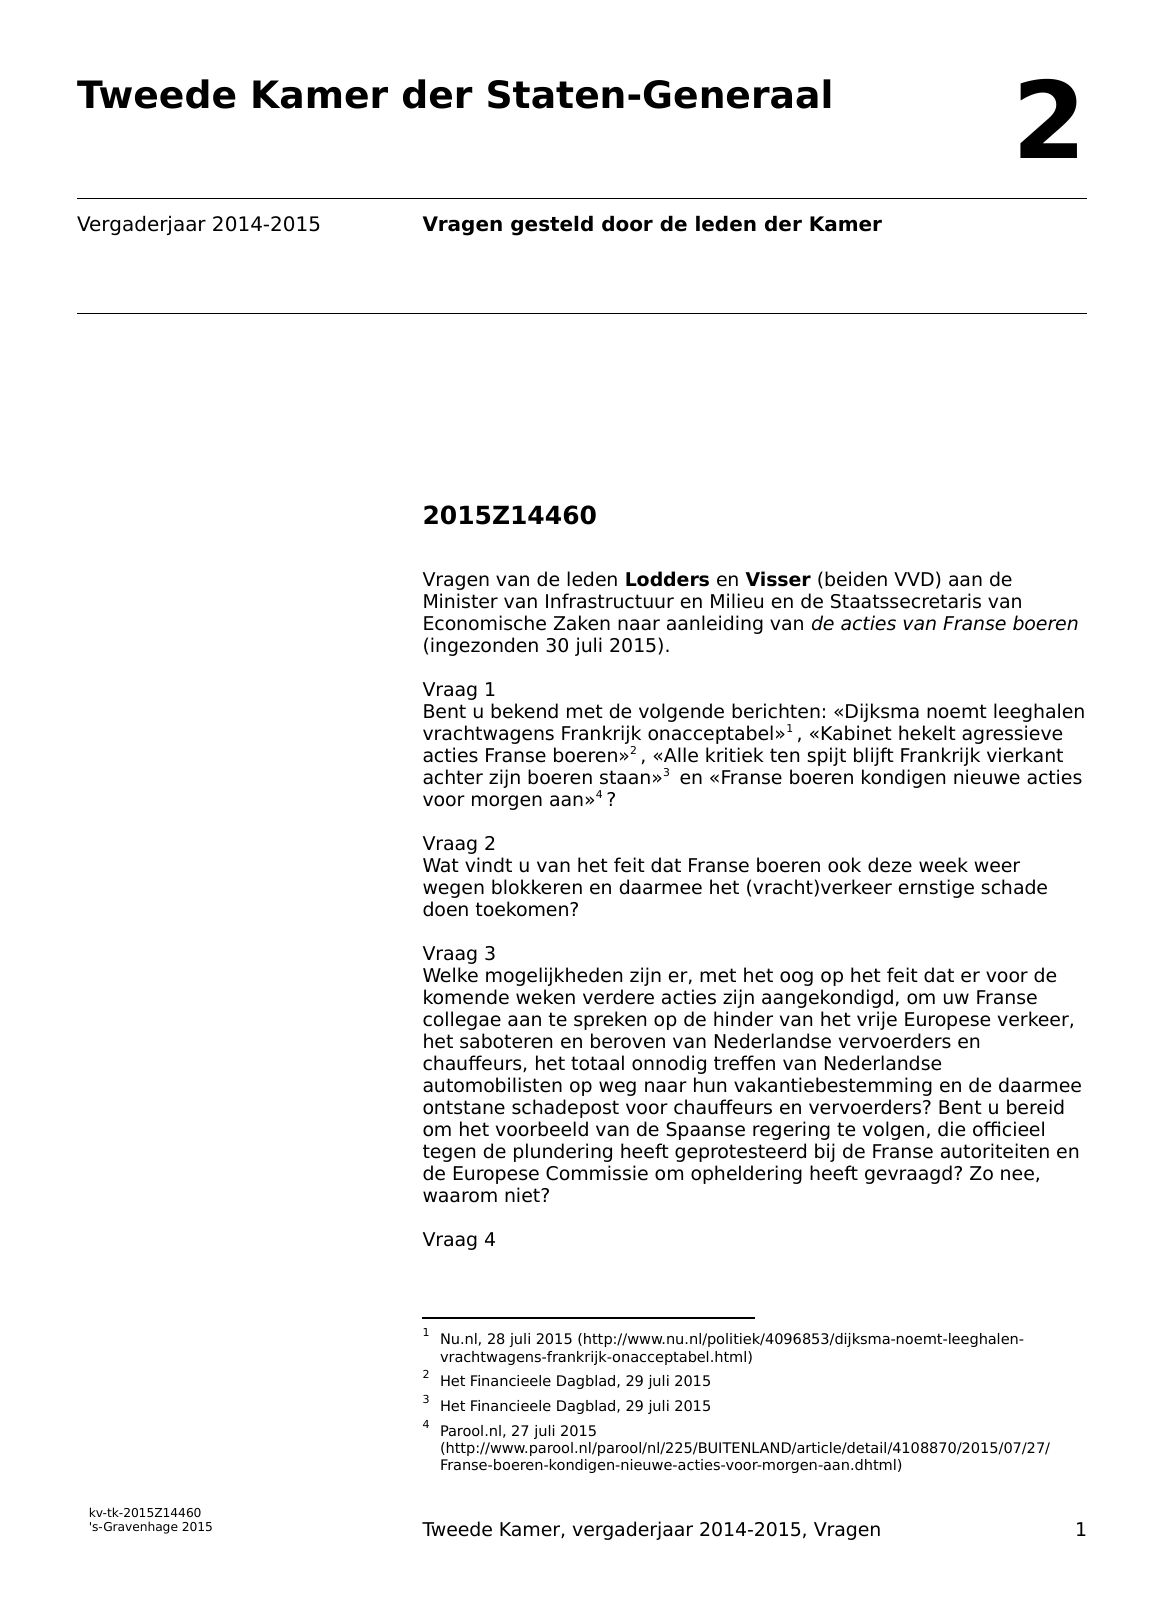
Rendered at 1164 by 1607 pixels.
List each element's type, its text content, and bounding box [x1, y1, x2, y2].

table_cell Vergaderjaar 2014-2015 [77, 199, 422, 313]
text Wat vindt u van het feit dat Franse boeren ook deze week weer wegen blokkeren en daarmee het (vracht)verkeer ernstige schade doen toekomen? [422, 855, 1087, 921]
text Bent u bekend met de volgende berichten: «Dijksma noemt leeghalen vrachtwagens Frankrijk onacceptabel», «Kabinet hekelt agressieve acties Franse boeren», «Alle kritiek ten spijt blijft Frankrijk vierkant achter zijn boeren staan» en «Franse boeren kondigen nieuwe acties voor morgen aan»? [422, 701, 1087, 811]
text Het Financieele Dagblad, 29 juli 2015 [422, 1368, 1087, 1391]
text Vragen van de leden Lodders en Visser (beiden VVD) aan de Minister van Infrastructuur en Milieu en de Staatssecretaris van Economische Zaken naar aanleiding van de acties van Franse boeren (ingezonden 30 juli 2015). [422, 569, 1087, 657]
text Parool.nl, 27 juli 2015 (http://www.parool.nl/parool/nl/225/BUITENLAND/article/detail/4108870/2015/07/27/Franse-boeren-kondigen-nieuwe-acties-voor-morgen-aan.dhtml) [422, 1418, 1087, 1474]
text 's-Gravenhage 2015 [88, 1520, 323, 1534]
text Vraag 4 [422, 1229, 1087, 1251]
text kv-tk-2015Z14460 [88, 1506, 323, 1520]
text Welke mogelijkheden zijn er, met het oog op het feit dat er voor de komende weken verdere acties zijn aangekondigd, om uw Franse collegae aan te spreken op de hinder van het vrije Europese verkeer, het saboteren en beroven van Nederlandse vervoerders en chauffeurs, het totaal onnodig treffen van Nederlandse automobilisten op weg naar hun vakantiebestemming en de daarmee ontstane schadepost voor chauffeurs en vervoerders? Bent u bereid om het voorbeeld van de Spaanse regering te volgen, die officieel tegen de plundering heeft geprotesteerd bij de Franse autoriteiten en de Europese Commissie om opheldering heeft gevraagd? Zo nee, waarom niet? [422, 965, 1087, 1207]
table_cell Vragen gesteld door de leden der Kamer [422, 199, 1087, 313]
text Het Financieele Dagblad, 29 juli 2015 [422, 1393, 1087, 1416]
text Vraag 2 [422, 833, 1087, 855]
text Nu.nl, 28 juli 2015 (http://www.nu.nl/politiek/4096853/dijksma-noemt-leeghalen-vrachtwagens-frankrijk-onacceptabel.html) [422, 1327, 1087, 1366]
text Vraag 1 [422, 679, 1087, 701]
table_header 2 [886, 59, 1087, 198]
text Vraag 3 [422, 943, 1087, 965]
text 2015Z14460 [422, 501, 1087, 531]
table_header Tweede Kamer der Staten-Generaal [77, 59, 886, 198]
